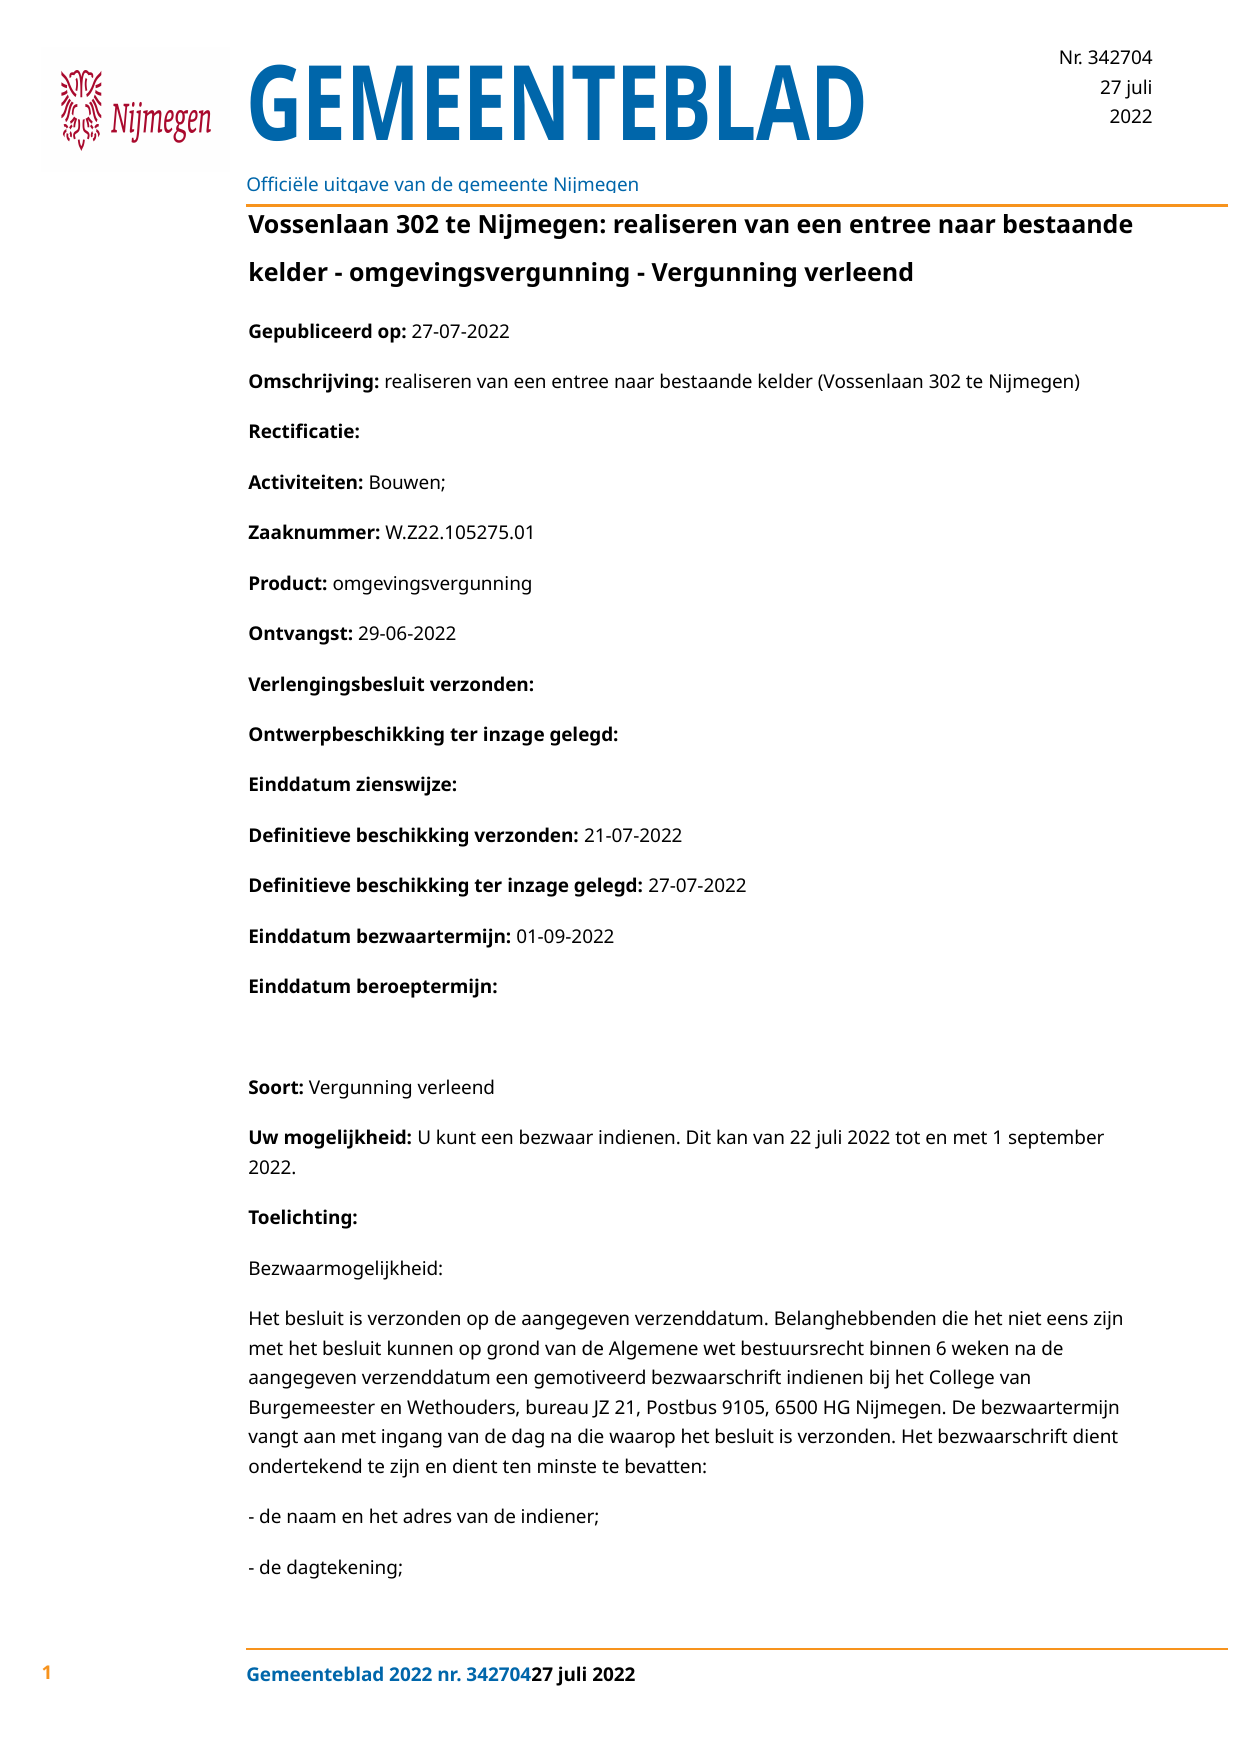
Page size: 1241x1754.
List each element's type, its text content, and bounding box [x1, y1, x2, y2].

text Product: omgevingsvergunning [248, 570, 1152, 596]
text Bezwaarmogelijkheid: [248, 1255, 1152, 1281]
text - de dagtekening; [248, 1554, 1152, 1580]
text Ontvangst: 29-06-2022 [248, 620, 1152, 646]
text Einddatum beroeptermijn: [248, 973, 1152, 999]
text Toelichting: [248, 1204, 1152, 1230]
text Het besluit is verzonden op de aangegeven verzenddatum. Belanghebbenden die het niet eens zijn met het besluit kunnen op grond van de Algemene wet bestuursrecht binnen 6 weken na de aangegeven verzenddatum een gemotiveerd bezwaarschrift indienen bij het College van Burgemeester en Wethouders, bureau JZ 21, Postbus 9105, 6500 HG Nijmegen. De bezwaartermijn vangt aan met ingang van de dag na die waarop het besluit is verzonden. Het bezwaarschrift dient ondertekend te zijn en dient ten minste te bevatten: [248, 1305, 1152, 1479]
text Einddatum zienswijze: [248, 772, 1152, 797]
text Soort: Vergunning verleend [248, 1074, 1152, 1100]
text Ontwerpbeschikking ter inzage gelegd: [248, 721, 1152, 747]
text Vossenlaan 302 te Nijmegen: realiseren van een entree naar bestaande kelder - omgevingsvergunning - Vergunning verleend [248, 207, 1152, 288]
text Definitieve beschikking ter inzage gelegd: 27-07-2022 [248, 872, 1152, 898]
text Zaaknummer: W.Z22.105275.01 [248, 519, 1152, 545]
text Definitieve beschikking verzonden: 21-07-2022 [248, 822, 1152, 848]
picture [41, 47, 231, 172]
text Rectificatie: [248, 419, 1152, 444]
text Einddatum bezwaartermijn: 01-09-2022 [248, 923, 1152, 949]
text Uw mogelijkheid: U kunt een bezwaar indienen. Dit kan van 22 juli 2022 tot en met 1 september 2022. [248, 1124, 1152, 1180]
text Omschrijving: realiseren van een entree naar bestaande kelder (Vossenlaan 302 te Nijmegen) [248, 368, 1152, 394]
text Gepubliceerd op: 27-07-2022 [248, 318, 1152, 344]
text Verlengingsbesluit verzonden: [248, 671, 1152, 697]
text Activiteiten: Bouwen; [248, 469, 1152, 495]
text - de naam en het adres van de indiener; [248, 1504, 1152, 1529]
